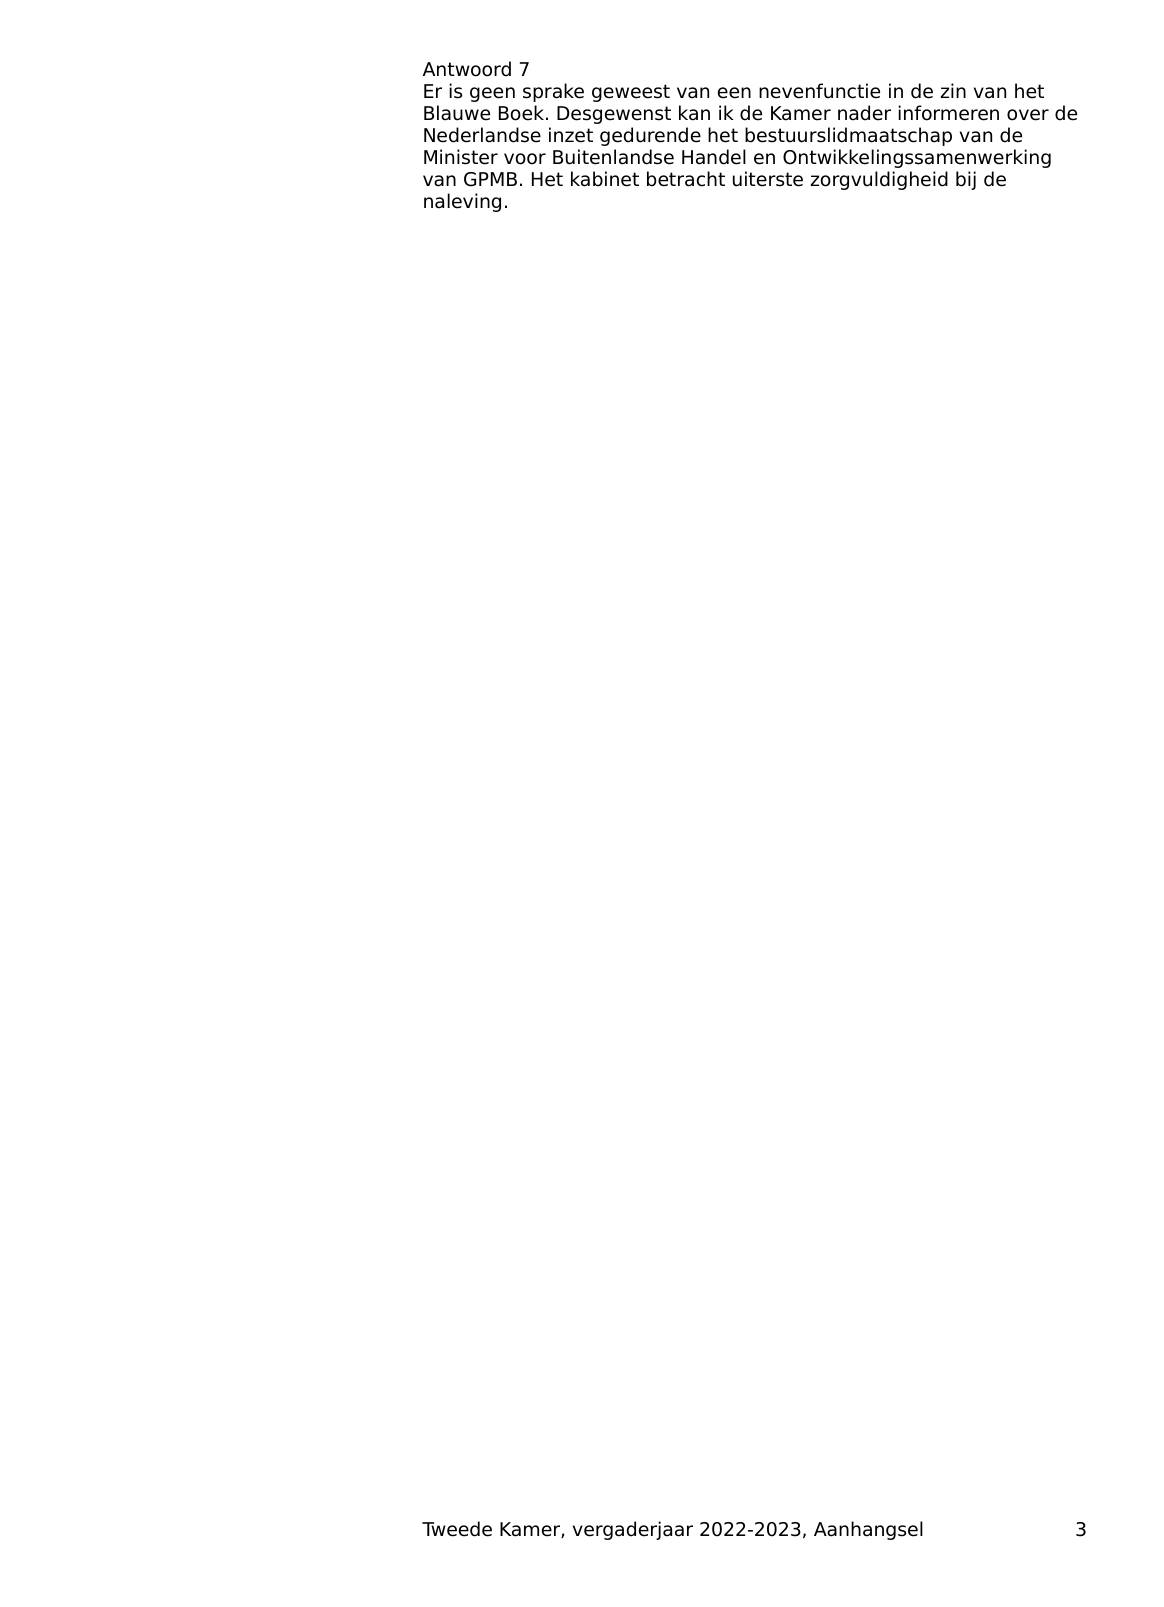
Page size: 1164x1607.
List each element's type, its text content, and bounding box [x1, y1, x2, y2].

text Er is geen sprake geweest van een nevenfunctie in de zin van het Blauwe Boek. Desgewenst kan ik de Kamer nader informeren over de Nederlandse inzet gedurende het bestuurslidmaatschap van de Minister voor Buitenlandse Handel en Ontwikkelingssamenwerking van GPMB. Het kabinet betracht uiterste zorgvuldigheid bij de naleving. [422, 81, 1087, 213]
text Antwoord 7 [422, 59, 1087, 81]
